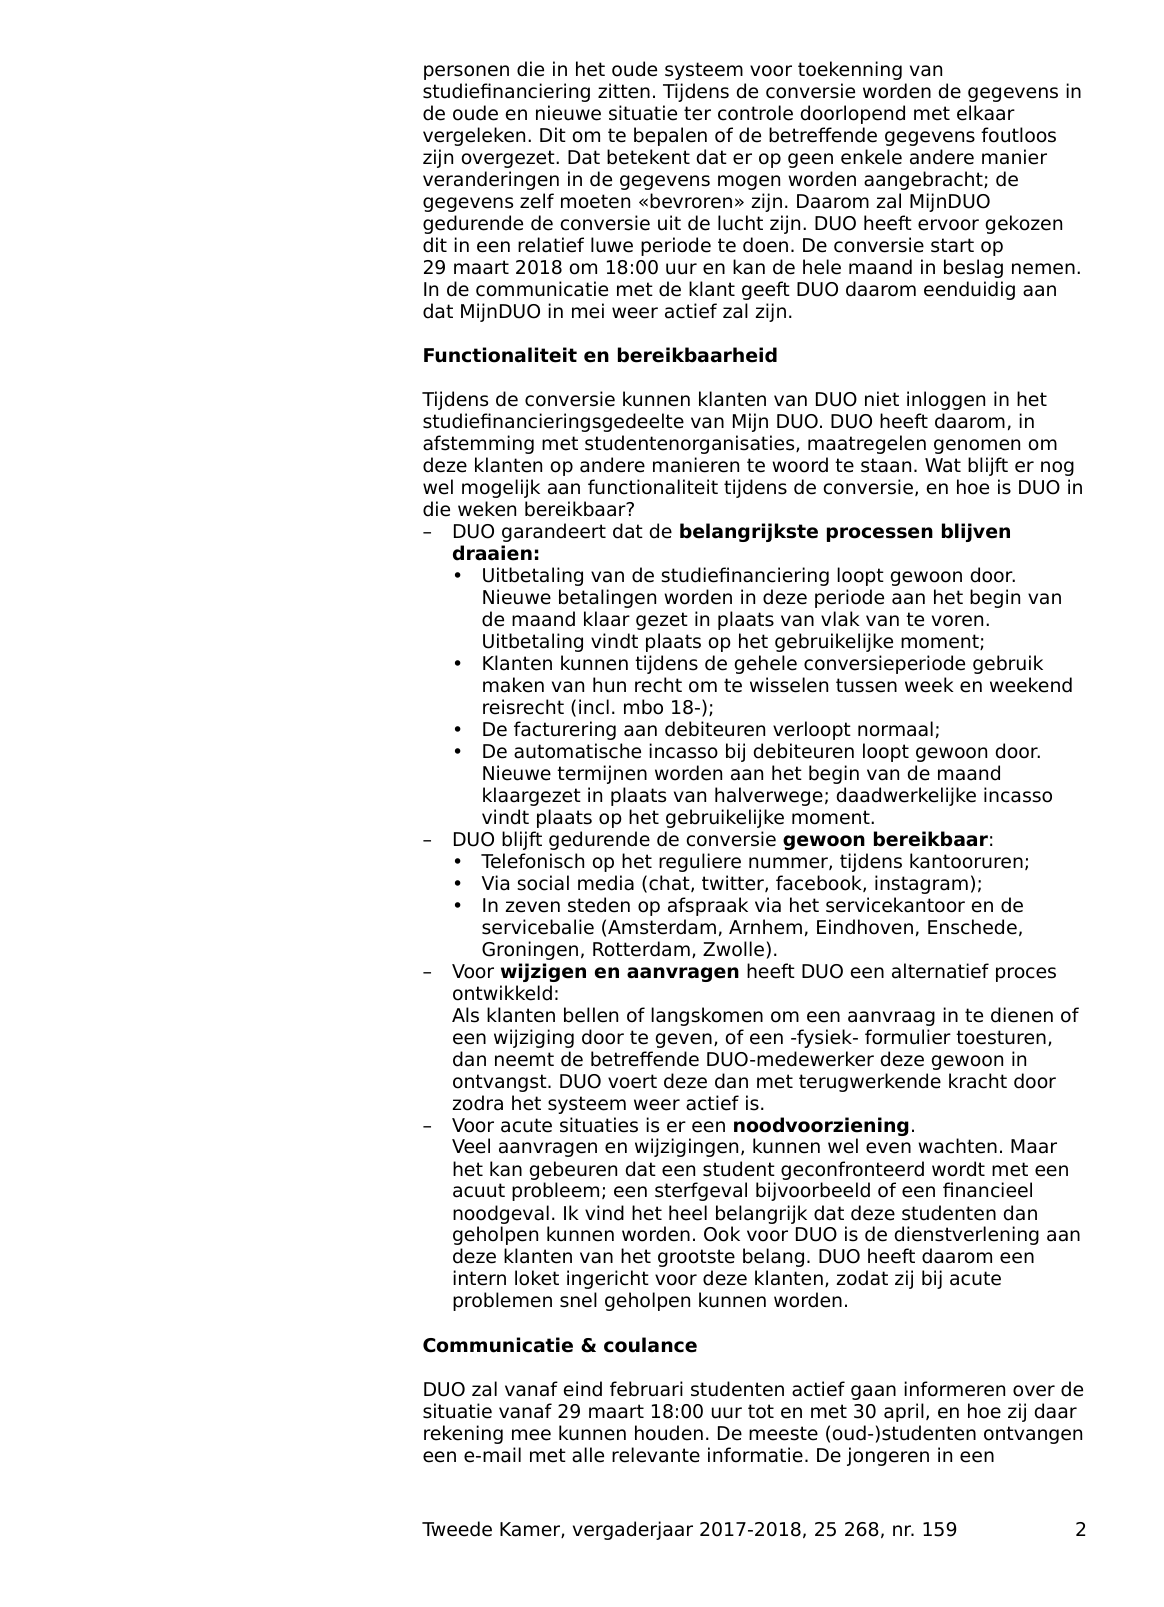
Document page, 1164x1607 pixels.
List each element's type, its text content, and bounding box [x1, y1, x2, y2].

text • Uitbetaling van de studiefinanciering loopt gewoon door. Nieuwe betalingen worden in deze periode aan het begin van de maand klaar gezet in plaats van vlak van te voren. Uitbetaling vindt plaats op het gebruikelijke moment; [452, 565, 1087, 653]
text • In zeven steden op afspraak via het servicekantoor en de servicebalie (Amsterdam, Arnhem, Eindhoven, Enschede, Groningen, Rotterdam, Zwolle). [452, 895, 1087, 961]
text – DUO blijft gedurende de conversie gewoon bereikbaar: [422, 829, 1087, 851]
text • De automatische incasso bij debiteuren loopt gewoon door. Nieuwe termijnen worden aan het begin van de maand klaargezet in plaats van halverwege; daadwerkelijke incasso vindt plaats op het gebruikelijke moment. [452, 741, 1087, 829]
text Tijdens de conversie kunnen klanten van DUO niet inloggen in het studiefinancieringsgedeelte van Mijn DUO. DUO heeft daarom, in afstemming met studentenorganisaties, maatregelen genomen om deze klanten op andere manieren te woord te staan. Wat blijft er nog wel mogelijk aan functionaliteit tijdens de conversie, en hoe is DUO in die weken bereikbaar? [422, 389, 1087, 521]
text DUO zal vanaf eind februari studenten actief gaan informeren over de situatie vanaf 29 maart 18:00 uur tot en met 30 april, en hoe zij daar rekening mee kunnen houden. De meeste (oud-)studenten ontvangen een e-mail met alle relevante informatie. De jongeren in een [422, 1379, 1087, 1467]
text • Telefonisch op het reguliere nummer, tijdens kantooruren; [452, 851, 1087, 873]
text Veel aanvragen en wijzigingen, kunnen wel even wachten. Maar het kan gebeuren dat een student geconfronteerd wordt met een acuut probleem; een sterfgeval bijvoorbeeld of een financieel noodgeval. Ik vind het heel belangrijk dat deze studenten dan geholpen kunnen worden. Ook voor DUO is de dienstverlening aan deze klanten van het grootste belang. DUO heeft daarom een intern loket ingericht voor deze klanten, zodat zij bij acute problemen snel geholpen kunnen worden. [452, 1136, 1087, 1312]
text – Voor acute situaties is er een noodvoorziening. [422, 1114, 1087, 1136]
text – DUO garandeert dat de belangrijkste processen blijven draaien: [422, 521, 1087, 565]
subtitle Communicatie & coulance [422, 1334, 1087, 1356]
text – Voor wijzigen en aanvragen heeft DUO een alternatief proces ontwikkeld: [422, 961, 1087, 1004]
subtitle Functionaliteit en bereikbaarheid [422, 345, 1087, 367]
text • Klanten kunnen tijdens de gehele conversieperiode gebruik maken van hun recht om te wisselen tussen week en weekend reisrecht (incl. mbo 18-); [452, 653, 1087, 719]
text personen die in het oude systeem voor toekenning van studiefinanciering zitten. Tijdens de conversie worden de gegevens in de oude en nieuwe situatie ter controle doorlopend met elkaar vergeleken. Dit om te bepalen of de betreffende gegevens foutloos zijn overgezet. Dat betekent dat er op geen enkele andere manier veranderingen in de gegevens mogen worden aangebracht; de gegevens zelf moeten «bevroren» zijn. Daarom zal MijnDUO gedurende de conversie uit de lucht zijn. DUO heeft ervoor gekozen dit in een relatief luwe periode te doen. De conversie start op 29 maart 2018 om 18:00 uur en kan de hele maand in beslag nemen. In de communicatie met de klant geeft DUO daarom eenduidig aan dat MijnDUO in mei weer actief zal zijn. [422, 59, 1087, 323]
text • Via social media (chat, twitter, facebook, instagram); [452, 873, 1087, 895]
text Als klanten bellen of langskomen om een aanvraag in te dienen of een wijziging door te geven, of een -fysiek- formulier toesturen, dan neemt de betreffende DUO-medewerker deze gewoon in ontvangst. DUO voert deze dan met terugwerkende kracht door zodra het systeem weer actief is. [452, 1004, 1087, 1114]
text • De facturering aan debiteuren verloopt normaal; [452, 719, 1087, 741]
